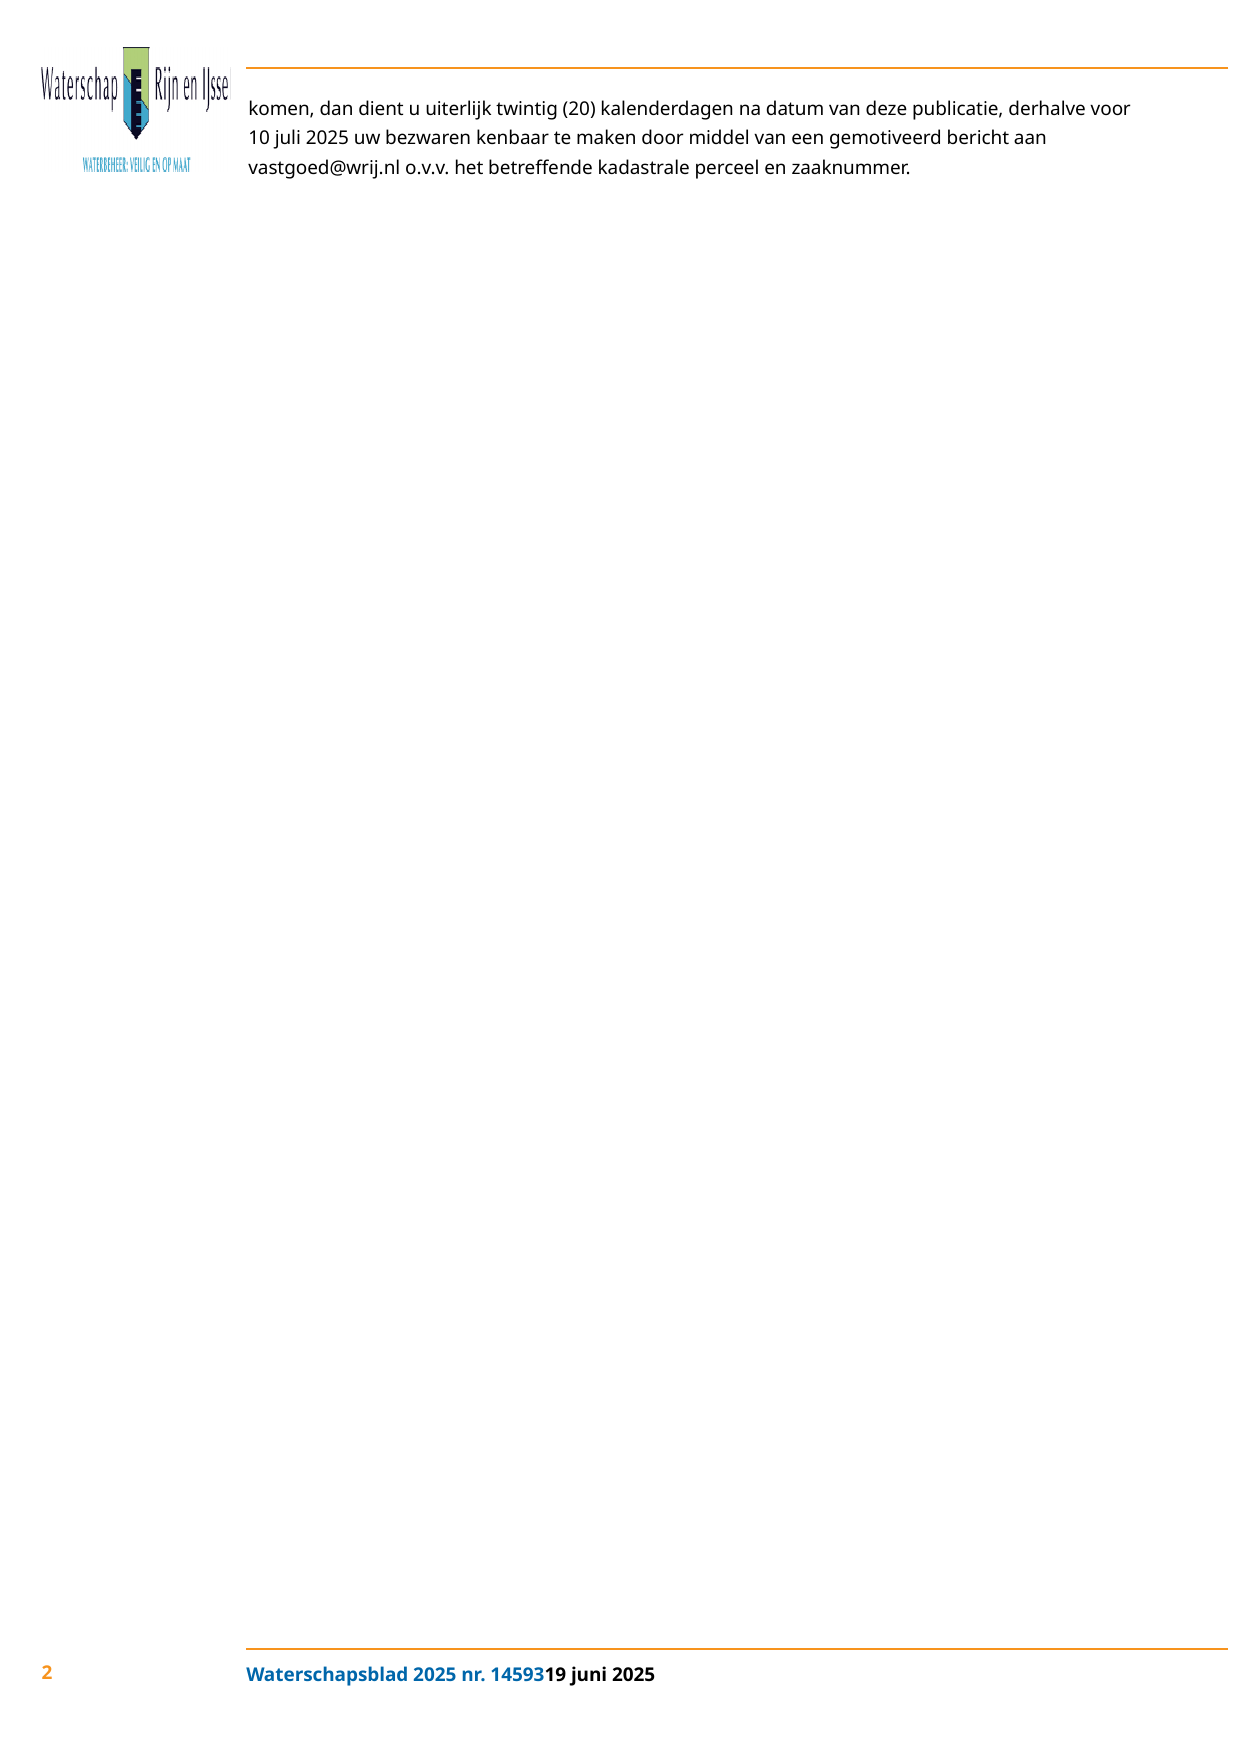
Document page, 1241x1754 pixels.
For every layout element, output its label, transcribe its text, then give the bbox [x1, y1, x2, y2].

text komen, dan dient u uiterlijk twintig (20) kalenderdagen na datum van deze publicatie, derhalve voor 10 juli 2025 uw bezwaren kenbaar te maken door middel van een gemotiveerd bericht aan vastgoed@wrij.nl o.v.v. het betreffende kadastrale perceel en zaaknummer. [248, 95, 1152, 180]
picture [41, 47, 231, 172]
